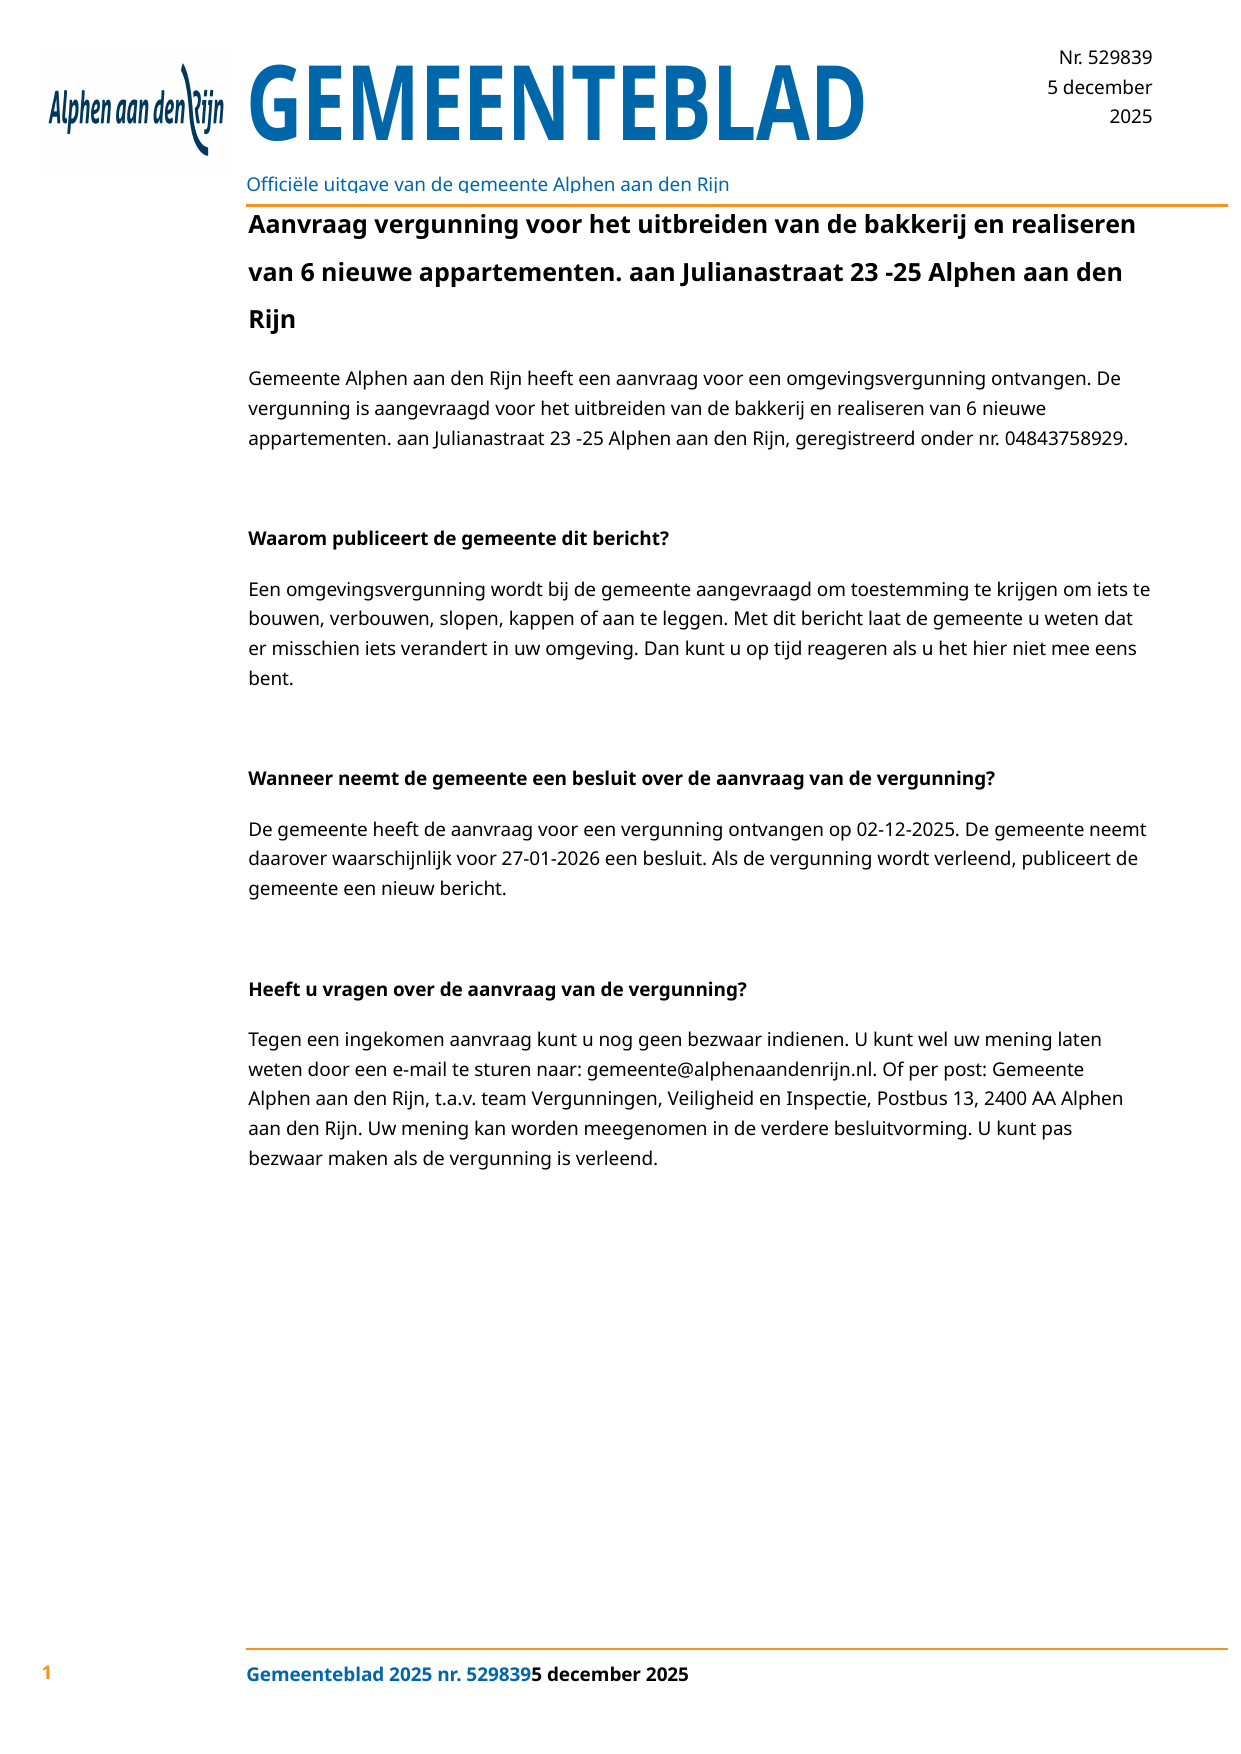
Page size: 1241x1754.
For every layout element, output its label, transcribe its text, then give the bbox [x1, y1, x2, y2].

text Waarom publiceert de gemeente dit bericht? [248, 526, 1152, 551]
text De gemeente heeft de aanvraag voor een vergunning ontvangen op 02-12-2025. De gemeente neemt daarover waarschijnlijk voor 27-01-2026 een besluit. Als de vergunning wordt verleend, publiceert de gemeente een nieuw bericht. [248, 816, 1152, 901]
text Aanvraag vergunning voor het uitbreiden van de bakkerij en realiseren van 6 nieuwe appartementen. aan Julianastraat 23 -25 Alphen aan den Rijn [248, 207, 1152, 336]
text Gemeente Alphen aan den Rijn heeft een aanvraag voor een omgevingsvergunning ontvangen. De vergunning is aangevraagd voor het uitbreiden van de bakkerij en realiseren van 6 nieuwe appartementen. aan Julianastraat 23 -25 Alphen aan den Rijn, geregistreerd onder nr. 04843758929. [248, 366, 1152, 450]
text Een omgevingsvergunning wordt bij de gemeente aangevraagd om toestemming te krijgen om iets te bouwen, verbouwen, slopen, kappen of aan te leggen. Met dit bericht laat de gemeente u weten dat er misschien iets verandert in uw omgeving. Dan kunt u op tijd reageren als u het hier niet mee eens bent. [248, 576, 1152, 690]
text Tegen een ingekomen aanvraag kunt u nog geen bezwaar indienen. U kunt wel uw mening laten weten door een e-mail te sturen naar: gemeente@alphenaandenrijn.nl. Of per post: Gemeente Alphen aan den Rijn, t.a.v. team Vergunningen, Veiligheid en Inspectie, Postbus 13, 2400 AA Alphen aan den Rijn. Uw mening kan worden meegenomen in de verdere besluitvorming. U kunt pas bezwaar maken als de vergunning is verleend. [248, 1026, 1152, 1170]
text Heeft u vragen over de aanvraag van de vergunning? [248, 976, 1152, 1002]
text Wanneer neemt de gemeente een besluit over de aanvraag van de vergunning? [248, 766, 1152, 791]
picture [41, 47, 231, 172]
